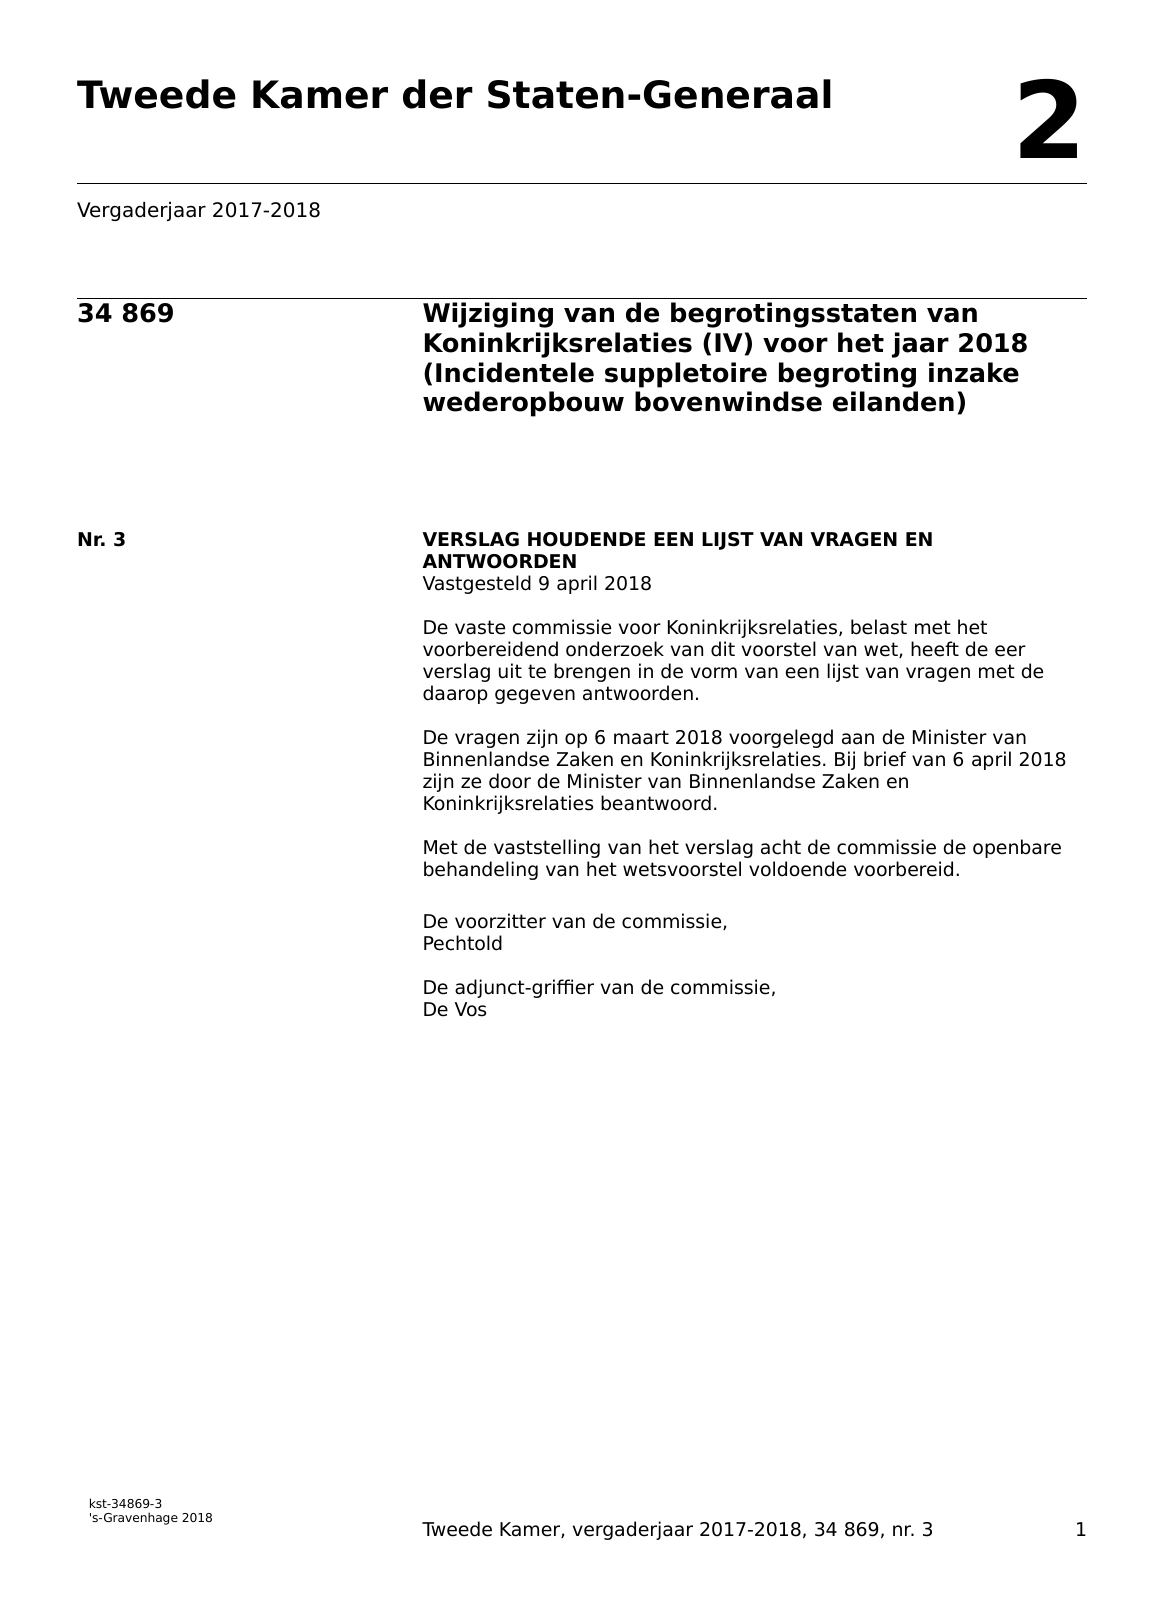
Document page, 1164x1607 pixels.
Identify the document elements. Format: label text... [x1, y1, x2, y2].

text Vastgesteld 9 april 2018 [422, 573, 1087, 595]
text kst-34869-3 [88, 1497, 323, 1511]
text De vaste commissie voor Koninkrijksrelaties, belast met het voorbereidend onderzoek van dit voorstel van wet, heeft de eer verslag uit te brengen in de vorm van een lijst van vragen met de daarop gegeven antwoorden. [422, 617, 1087, 705]
table_header Tweede Kamer der Staten-Generaal [77, 59, 886, 183]
table_header 2 [886, 59, 1087, 183]
text De vragen zijn op 6 maart 2018 voorgelegd aan de Minister van Binnenlandse Zaken en Koninkrijksrelaties. Bij brief van 6 april 2018 zijn ze door de Minister van Binnenlandse Zaken en Koninkrijksrelaties beantwoord. [422, 727, 1087, 815]
text De adjunct-griffier van de commissie, De Vos [422, 977, 1087, 1021]
text 's-Gravenhage 2018 [88, 1511, 323, 1525]
subtitle Nr. 3 VERSLAG HOUDENDE EEN LIJST VAN VRAGEN EN ANTWOORDEN [77, 529, 1087, 573]
text De voorzitter van de commissie, Pechtold [422, 911, 1087, 955]
table_cell Vergaderjaar 2017-2018 [77, 184, 1087, 298]
text Met de vaststelling van het verslag acht de commissie de openbare behandeling van het wetsvoorstel voldoende voorbereid. [422, 837, 1087, 881]
subtitle 34 869 Wijziging van de begrotingsstaten van Koninkrijksrelaties (IV) voor het jaar 2018 (Incidentele suppletoire begroting inzake wederopbouw bovenwindse eilanden) [77, 299, 1087, 418]
